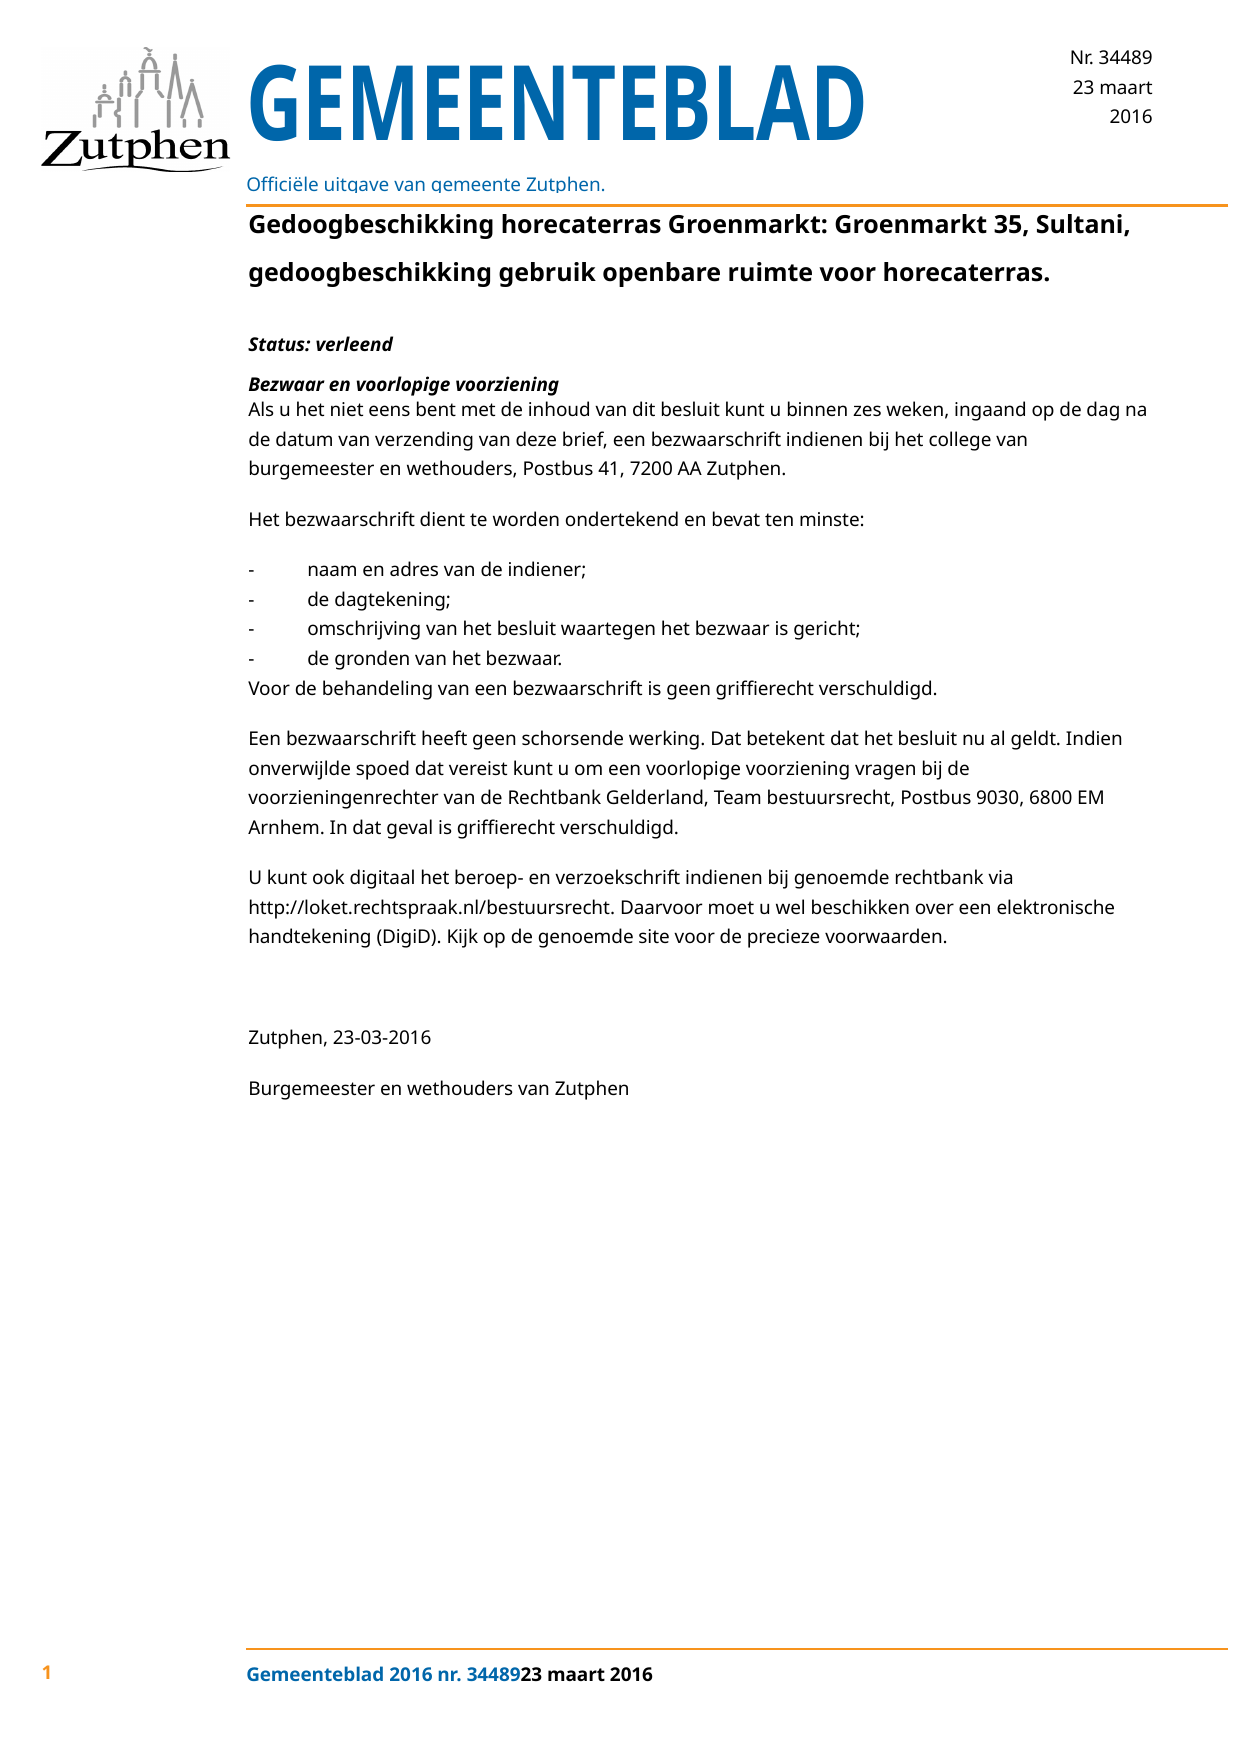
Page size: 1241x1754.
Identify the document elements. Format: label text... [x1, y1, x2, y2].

text Zutphen, 23-03-2016 [248, 1024, 1152, 1050]
text Burgemeester en wethouders van Zutphen [248, 1075, 1152, 1101]
list de dagtekening; [248, 586, 1152, 612]
picture [41, 47, 231, 172]
text U kunt ook digitaal het beroep- en verzoekschrift indienen bij genoemde rechtbank via http://loket.rechtspraak.nl/bestuursrecht. Daarvoor moet u wel beschikken over een elektronische handtekening (DigiD). Kijk op de genoemde site voor de precieze voorwaarden. [248, 864, 1152, 949]
text Voor de behandeling van een bezwaarschrift is geen griffierecht verschuldigd. [248, 675, 1152, 701]
list omschrijving van het besluit waartegen het bezwaar is gericht; [248, 616, 1152, 641]
text Bezwaar en voorlopige voorziening [248, 371, 1152, 396]
text Gedoogbeschikking horecaterras Groenmarkt: Groenmarkt 35, Sultani, gedoogbeschikking gebruik openbare ruimte voor horecaterras. [248, 207, 1152, 288]
list naam en adres van de indiener; [248, 556, 1152, 582]
text Status: verleend [248, 331, 1152, 357]
list de gronden van het bezwaar. [248, 645, 1152, 671]
text Als u het niet eens bent met de inhoud van dit besluit kunt u binnen zes weken, ingaand op de dag na de datum van verzending van deze brief, een bezwaarschrift indienen bij het college van burgemeester en wethouders, Postbus 41, 7200 AA Zutphen. [248, 396, 1152, 481]
text Het bezwaarschrift dient te worden ondertekend en bevat ten minste: [248, 506, 1152, 532]
text Een bezwaarschrift heeft geen schorsende werking. Dat betekent dat het besluit nu al geldt. Indien onverwijlde spoed dat vereist kunt u om een voorlopige voorziening vragen bij de voorzieningenrechter van de Rechtbank Gelderland, Team bestuursrecht, Postbus 9030, 6800 EM Arnhem. In dat geval is griffierecht verschuldigd. [248, 725, 1152, 840]
